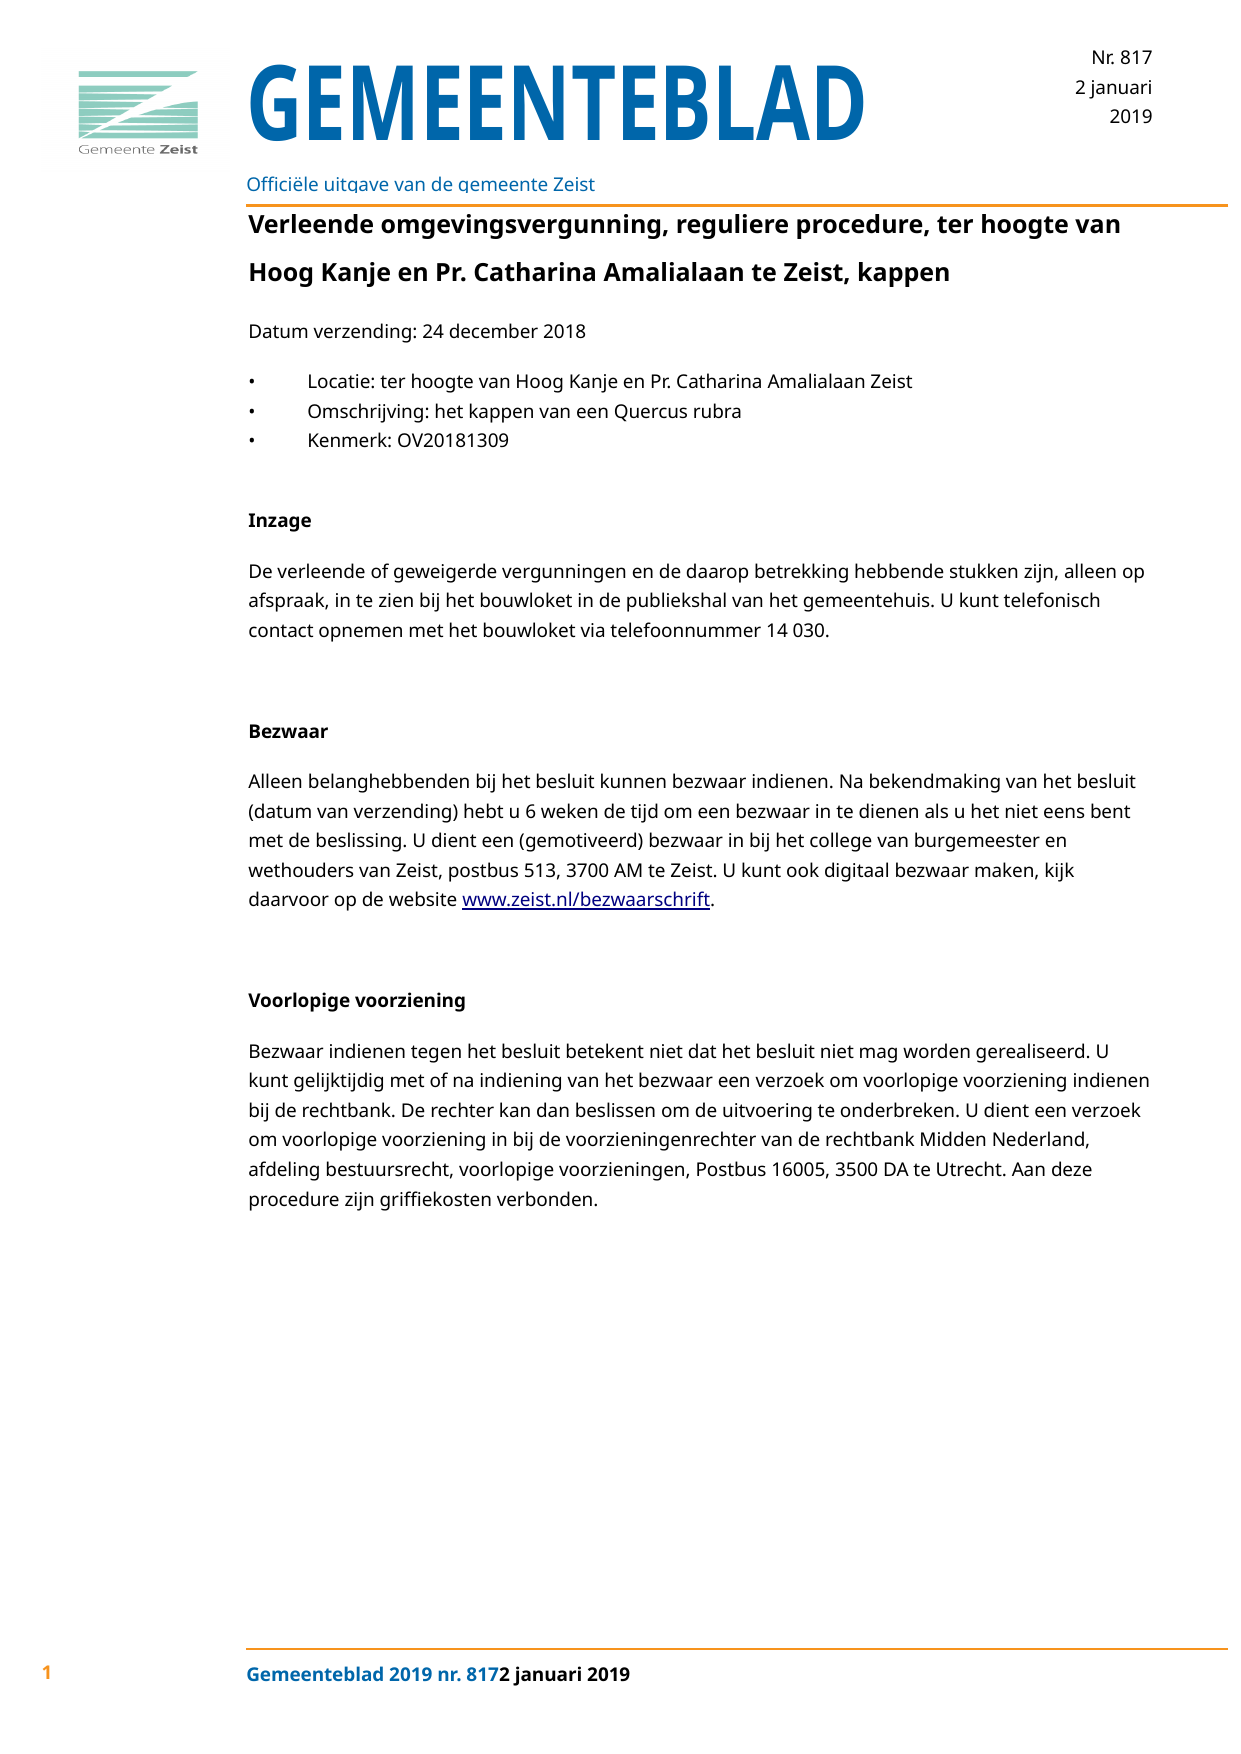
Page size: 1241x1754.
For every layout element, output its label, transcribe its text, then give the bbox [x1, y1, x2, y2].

list Omschrijving: het kappen van een Quercus rubra [248, 398, 1152, 424]
text Bezwaar [248, 718, 1152, 744]
text Inzage [248, 507, 1152, 533]
text De verleende of geweigerde vergunningen en de daarop betrekking hebbende stukken zijn, alleen op afspraak, in te zien bij het bouwloket in de publiekshal van het gemeentehuis. U kunt telefonisch contact opnemen met het bouwloket via telefoonnummer 14 030. [248, 558, 1152, 643]
text Voorlopige voorziening [248, 987, 1152, 1013]
picture [41, 47, 231, 172]
text Verleende omgevingsvergunning, reguliere procedure, ter hoogte van Hoog Kanje en Pr. Catharina Amalialaan te Zeist, kappen [248, 207, 1152, 288]
text Bezwaar indienen tegen het besluit betekent niet dat het besluit niet mag worden gerealiseerd. U kunt gelijktijdig met of na indiening van het bezwaar een verzoek om voorlopige voorziening indienen bij de rechtbank. De rechter kan dan beslissen om de uitvoering te onderbreken. U dient een verzoek om voorlopige voorziening in bij de voorzieningenrechter van de rechtbank Midden Nederland, afdeling bestuursrecht, voorlopige voorzieningen, Postbus 16005, 3500 DA te Utrecht. Aan deze procedure zijn griffiekosten verbonden. [248, 1038, 1152, 1212]
text Alleen belanghebbenden bij het besluit kunnen bezwaar indienen. Na bekendmaking van het besluit (datum van verzending) hebt u 6 weken de tijd om een bezwaar in te dienen als u het niet eens bent met de beslissing. U dient een (gemotiveerd) bezwaar in bij het college van burgemeester en wethouders van Zeist, postbus 513, 3700 AM te Zeist. U kunt ook digitaal bezwaar maken, kijk daarvoor op de website www.zeist.nl/bezwaarschrift. [248, 768, 1152, 912]
text Datum verzending: 24 december 2018 [248, 318, 1152, 344]
list Locatie: ter hoogte van Hoog Kanje en Pr. Catharina Amalialaan Zeist [248, 368, 1152, 394]
list Kenmerk: OV20181309 [248, 427, 1152, 453]
